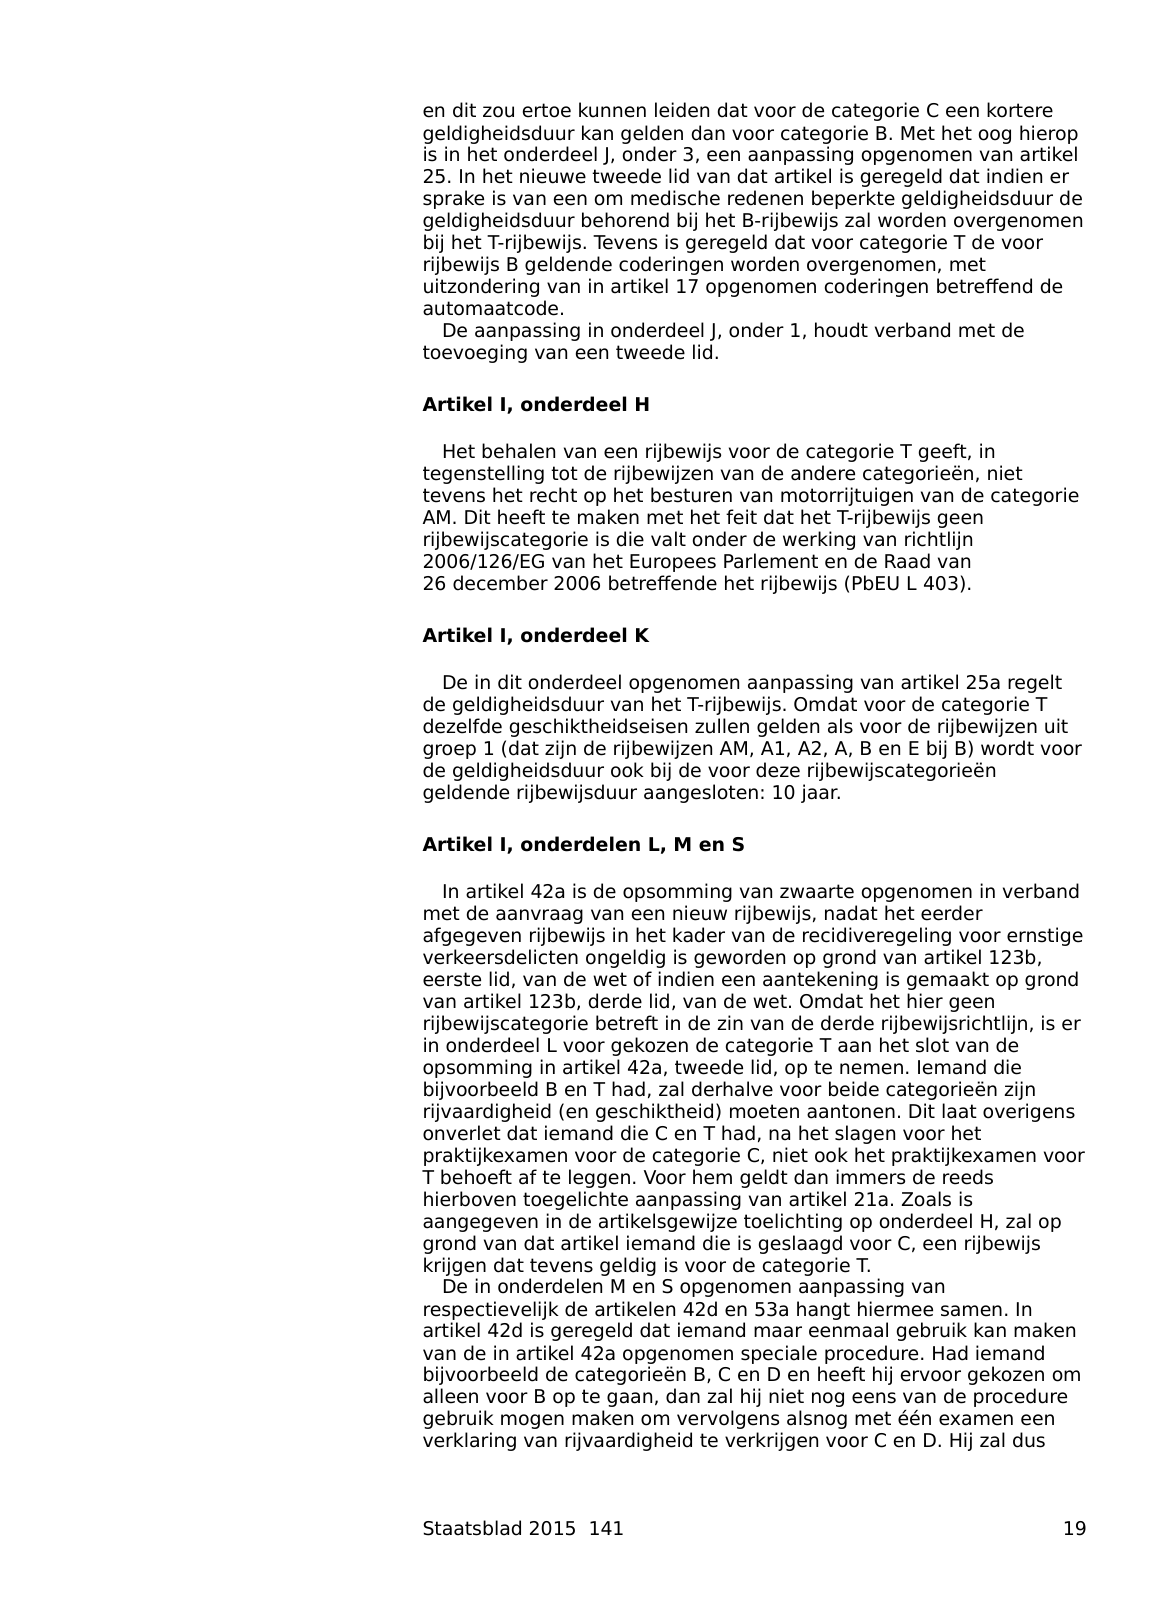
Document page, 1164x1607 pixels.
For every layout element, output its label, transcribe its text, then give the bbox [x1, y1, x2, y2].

subtitle Artikel I, onderdeel K [422, 625, 1087, 647]
text Het behalen van een rijbewijs voor de categorie T geeft, in tegenstelling tot de rijbewijzen van de andere categorieën, niet tevens het recht op het besturen van motorrijtuigen van de categorie AM. Dit heeft te maken met het feit dat het T-rijbewijs geen rijbewijscategorie is die valt onder de werking van richtlijn 2006/126/EG van het Europees Parlement en de Raad van 26 december 2006 betreffende het rijbewijs (PbEU L 403). [422, 441, 1087, 595]
subtitle Artikel I, onderdelen L, M en S [422, 834, 1087, 856]
text In artikel 42a is de opsomming van zwaarte opgenomen in verband met de aanvraag van een nieuw rijbewijs, nadat het eerder afgegeven rijbewijs in het kader van de recidiveregeling voor ernstige verkeersdelicten ongeldig is geworden op grond van artikel 123b, eerste lid, van de wet of indien een aantekening is gemaakt op grond van artikel 123b, derde lid, van de wet. Omdat het hier geen rijbewijscategorie betreft in de zin van de derde rijbewijsrichtlijn, is er in onderdeel L voor gekozen de categorie T aan het slot van de opsomming in artikel 42a, tweede lid, op te nemen. Iemand die bijvoorbeeld B en T had, zal derhalve voor beide categorieën zijn rijvaardigheid (en geschiktheid) moeten aantonen. Dit laat overigens onverlet dat iemand die C en T had, na het slagen voor het praktijkexamen voor de categorie C, niet ook het praktijkexamen voor T behoeft af te leggen. Voor hem geldt dan immers de reeds hierboven toegelichte aanpassing van artikel 21a. Zoals is aangegeven in de artikelsgewijze toelichting op onderdeel H, zal op grond van dat artikel iemand die is geslaagd voor C, een rijbewijs krijgen dat tevens geldig is voor de categorie T. [422, 881, 1087, 1276]
text De in dit onderdeel opgenomen aanpassing van artikel 25a regelt de geldigheidsduur van het T-rijbewijs. Omdat voor de categorie T dezelfde geschiktheidseisen zullen gelden als voor de rijbewijzen uit groep 1 (dat zijn de rijbewijzen AM, A1, A2, A, B en E bij B) wordt voor de geldigheidsduur ook bij de voor deze rijbewijscategorieën geldende rijbewijsduur aangesloten: 10 jaar. [422, 672, 1087, 804]
text De aanpassing in onderdeel J, onder 1, houdt verband met de toevoeging van een tweede lid. [422, 320, 1087, 364]
text De in onderdelen M en S opgenomen aanpassing van respectievelijk de artikelen 42d en 53a hangt hiermee samen. In artikel 42d is geregeld dat iemand maar eenmaal gebruik kan maken van de in artikel 42a opgenomen speciale procedure. Had iemand bijvoorbeeld de categorieën B, C en D en heeft hij ervoor gekozen om alleen voor B op te gaan, dan zal hij niet nog eens van de procedure gebruik mogen maken om vervolgens alsnog met één examen een verklaring van rijvaardigheid te verkrijgen voor C en D. Hij zal dus [422, 1276, 1087, 1452]
text en dit zou ertoe kunnen leiden dat voor de categorie C een kortere geldigheidsduur kan gelden dan voor categorie B. Met het oog hierop is in het onderdeel J, onder 3, een aanpassing opgenomen van artikel 25. In het nieuwe tweede lid van dat artikel is geregeld dat indien er sprake is van een om medische redenen beperkte geldigheidsduur de geldigheidsduur behorend bij het B-rijbewijs zal worden overgenomen bij het T-rijbewijs. Tevens is geregeld dat voor categorie T de voor rijbewijs B geldende coderingen worden overgenomen, met uitzondering van in artikel 17 opgenomen coderingen betreffend de automaatcode. [422, 100, 1087, 320]
subtitle Artikel I, onderdeel H [422, 394, 1087, 416]
